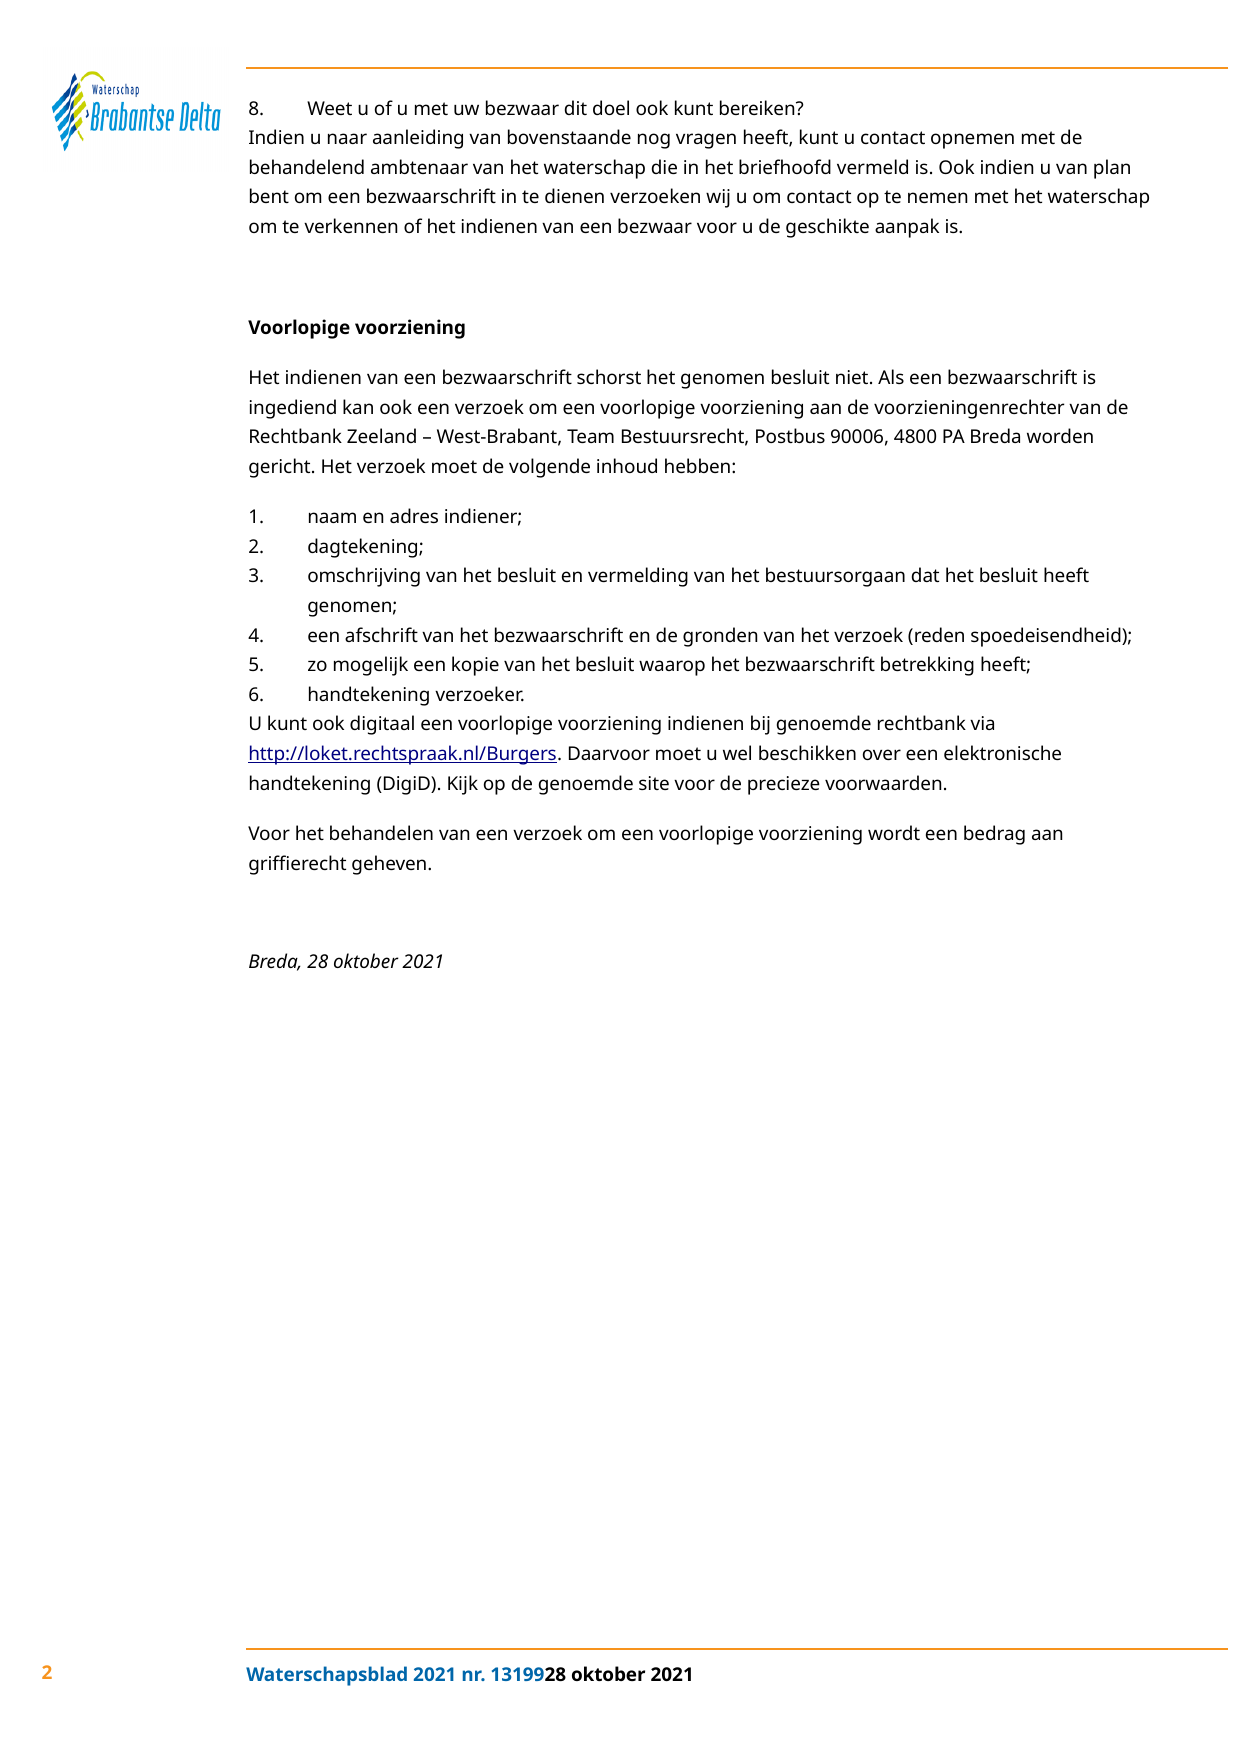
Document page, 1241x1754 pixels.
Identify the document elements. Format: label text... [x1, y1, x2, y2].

list Weet u of u met uw bezwaar dit doel ook kunt bereiken? [248, 95, 1152, 121]
text Voorlopige voorziening [248, 314, 1152, 340]
text Het indienen van een bezwaarschrift schorst het genomen besluit niet. Als een bezwaarschrift is ingediend kan ook een verzoek om een voorlopige voorziening aan de voorzieningenrechter van de Rechtbank Zeeland – West-Brabant, Team Bestuursrecht, Postbus 90006, 4800 PA Breda worden gericht. Het verzoek moet de volgende inhoud hebben: [248, 364, 1152, 479]
list handtekening verzoeker. [248, 681, 1152, 707]
list omschrijving van het besluit en vermelding van het bestuursorgaan dat het besluit heeft genomen; [248, 563, 1152, 618]
list zo mogelijk een kopie van het besluit waarop het bezwaarschrift betrekking heeft; [248, 651, 1152, 677]
list een afschrift van het bezwaarschrift en de gronden van het verzoek (reden spoedeisendheid); [248, 622, 1152, 648]
text U kunt ook digitaal een voorlopige voorziening indienen bij genoemde rechtbank via http://loket.rechtspraak.nl/Burgers. Daarvoor moet u wel beschikken over een elektronische handtekening (DigiD). Kijk op de genoemde site voor de precieze voorwaarden. [248, 711, 1152, 796]
list dagtekening; [248, 533, 1152, 559]
text Indien u naar aanleiding van bovenstaande nog vragen heeft, kunt u contact opnemen met de behandelend ambtenaar van het waterschap die in het briefhoofd vermeld is. Ook indien u van plan bent om een bezwaarschrift in te dienen verzoeken wij u om contact op te nemen met het waterschap om te verkennen of het indienen van een bezwaar voor u de geschikte aanpak is. [248, 124, 1152, 239]
text Breda, 28 oktober 2021 [248, 948, 1152, 974]
picture [41, 47, 231, 172]
list naam en adres indiener; [248, 503, 1152, 529]
text Voor het behandelen van een verzoek om een voorlopige voorziening wordt een bedrag aan griffierecht geheven. [248, 820, 1152, 876]
